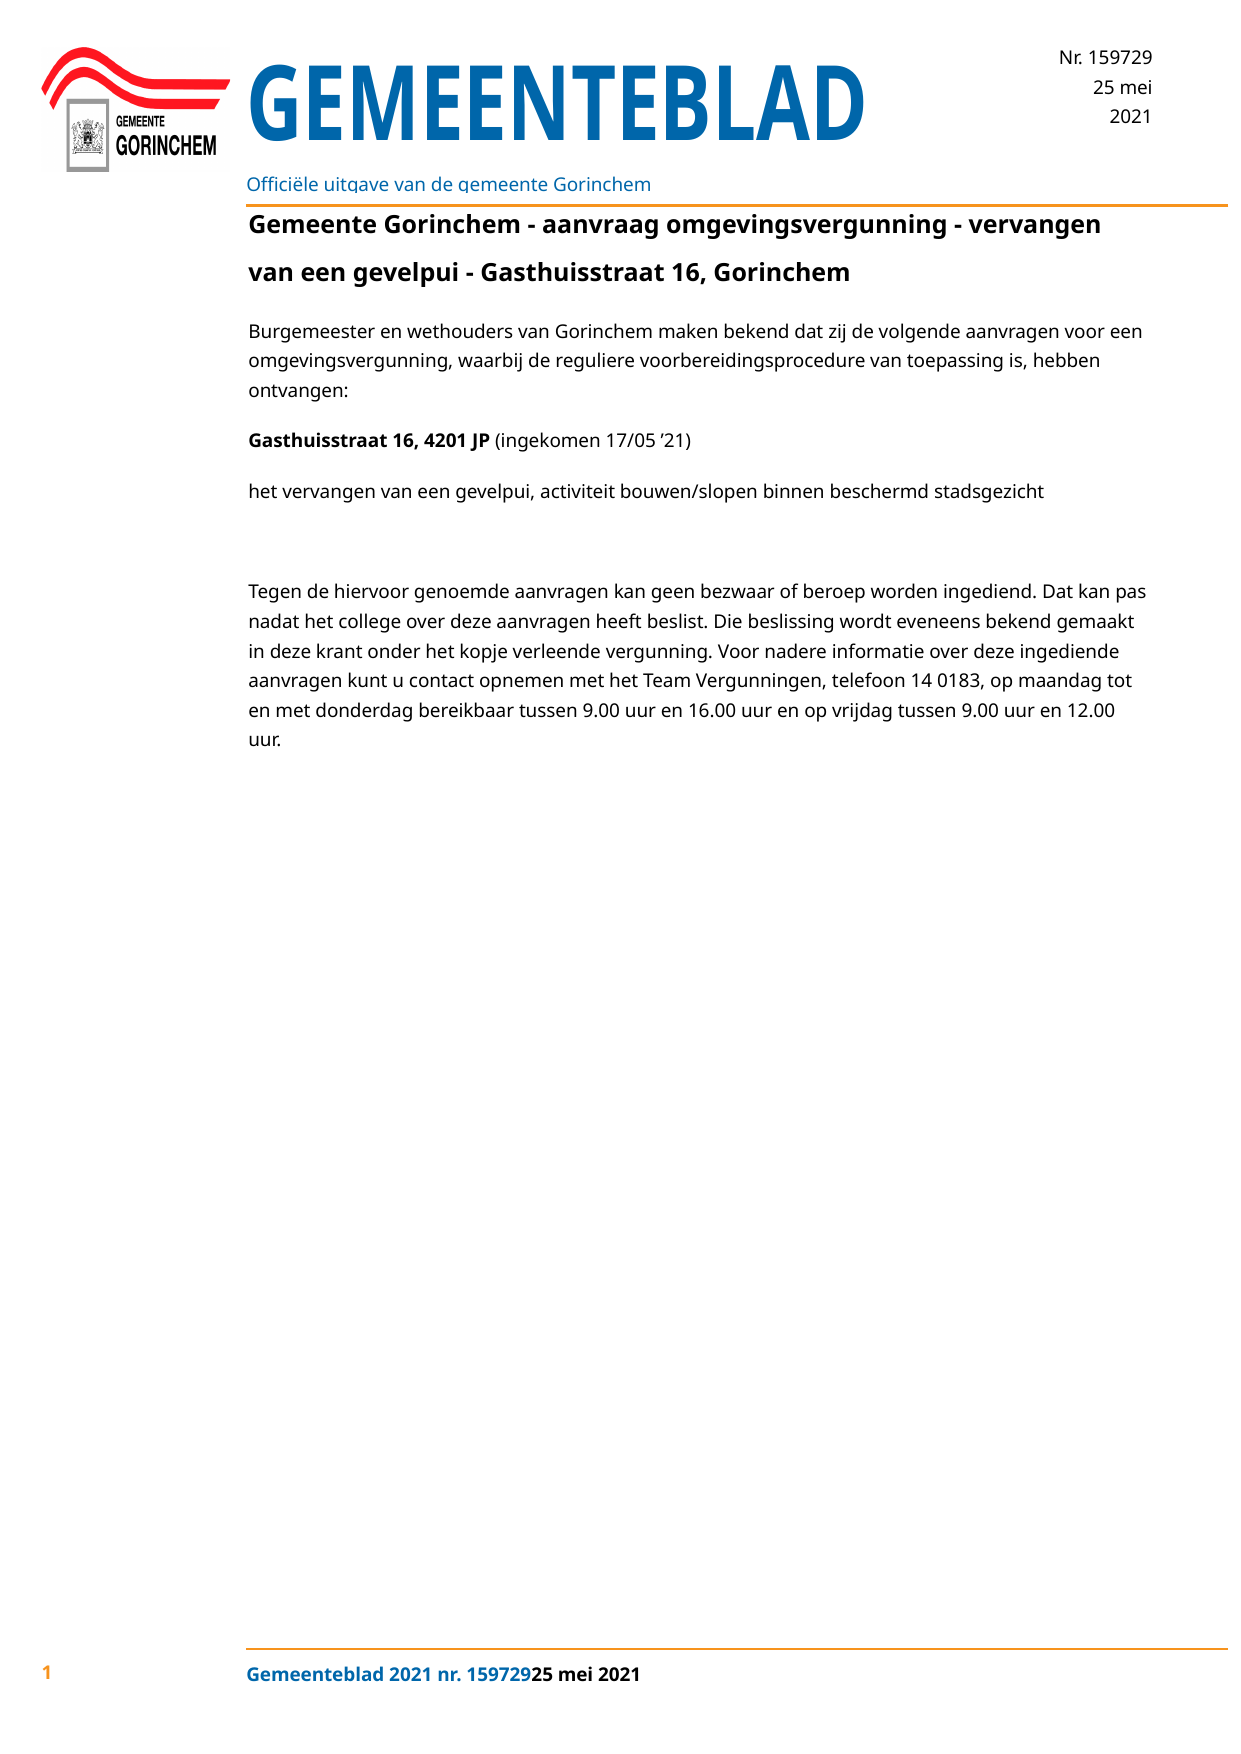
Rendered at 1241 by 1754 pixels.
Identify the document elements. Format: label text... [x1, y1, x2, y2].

text Gasthuisstraat 16, 4201 JP (ingekomen 17/05 ’21) [248, 427, 1152, 453]
text Burgemeester en wethouders van Gorinchem maken bekend dat zij de volgende aanvragen voor een omgevingsvergunning, waarbij de reguliere voorbereidingsprocedure van toepassing is, hebben ontvangen: [248, 318, 1152, 403]
text het vervangen van een gevelpui, activiteit bouwen/slopen binnen beschermd stadsgezicht [248, 478, 1152, 504]
text Tegen de hiervoor genoemde aanvragen kan geen bezwaar of beroep worden ingediend. Dat kan pas nadat het college over deze aanvragen heeft beslist. Die beslissing wordt eveneens bekend gemaakt in deze krant onder het kopje verleende vergunning. Voor nadere informatie over deze ingediende aanvragen kunt u contact opnemen met het Team Vergunningen, telefoon 14 0183, op maandag tot en met donderdag bereikbaar tussen 9.00 uur en 16.00 uur en op vrijdag tussen 9.00 uur en 12.00 uur. [248, 579, 1152, 752]
picture [41, 47, 231, 172]
text Gemeente Gorinchem - aanvraag omgevingsvergunning - vervangen van een gevelpui - Gasthuisstraat 16, Gorinchem [248, 207, 1152, 288]
